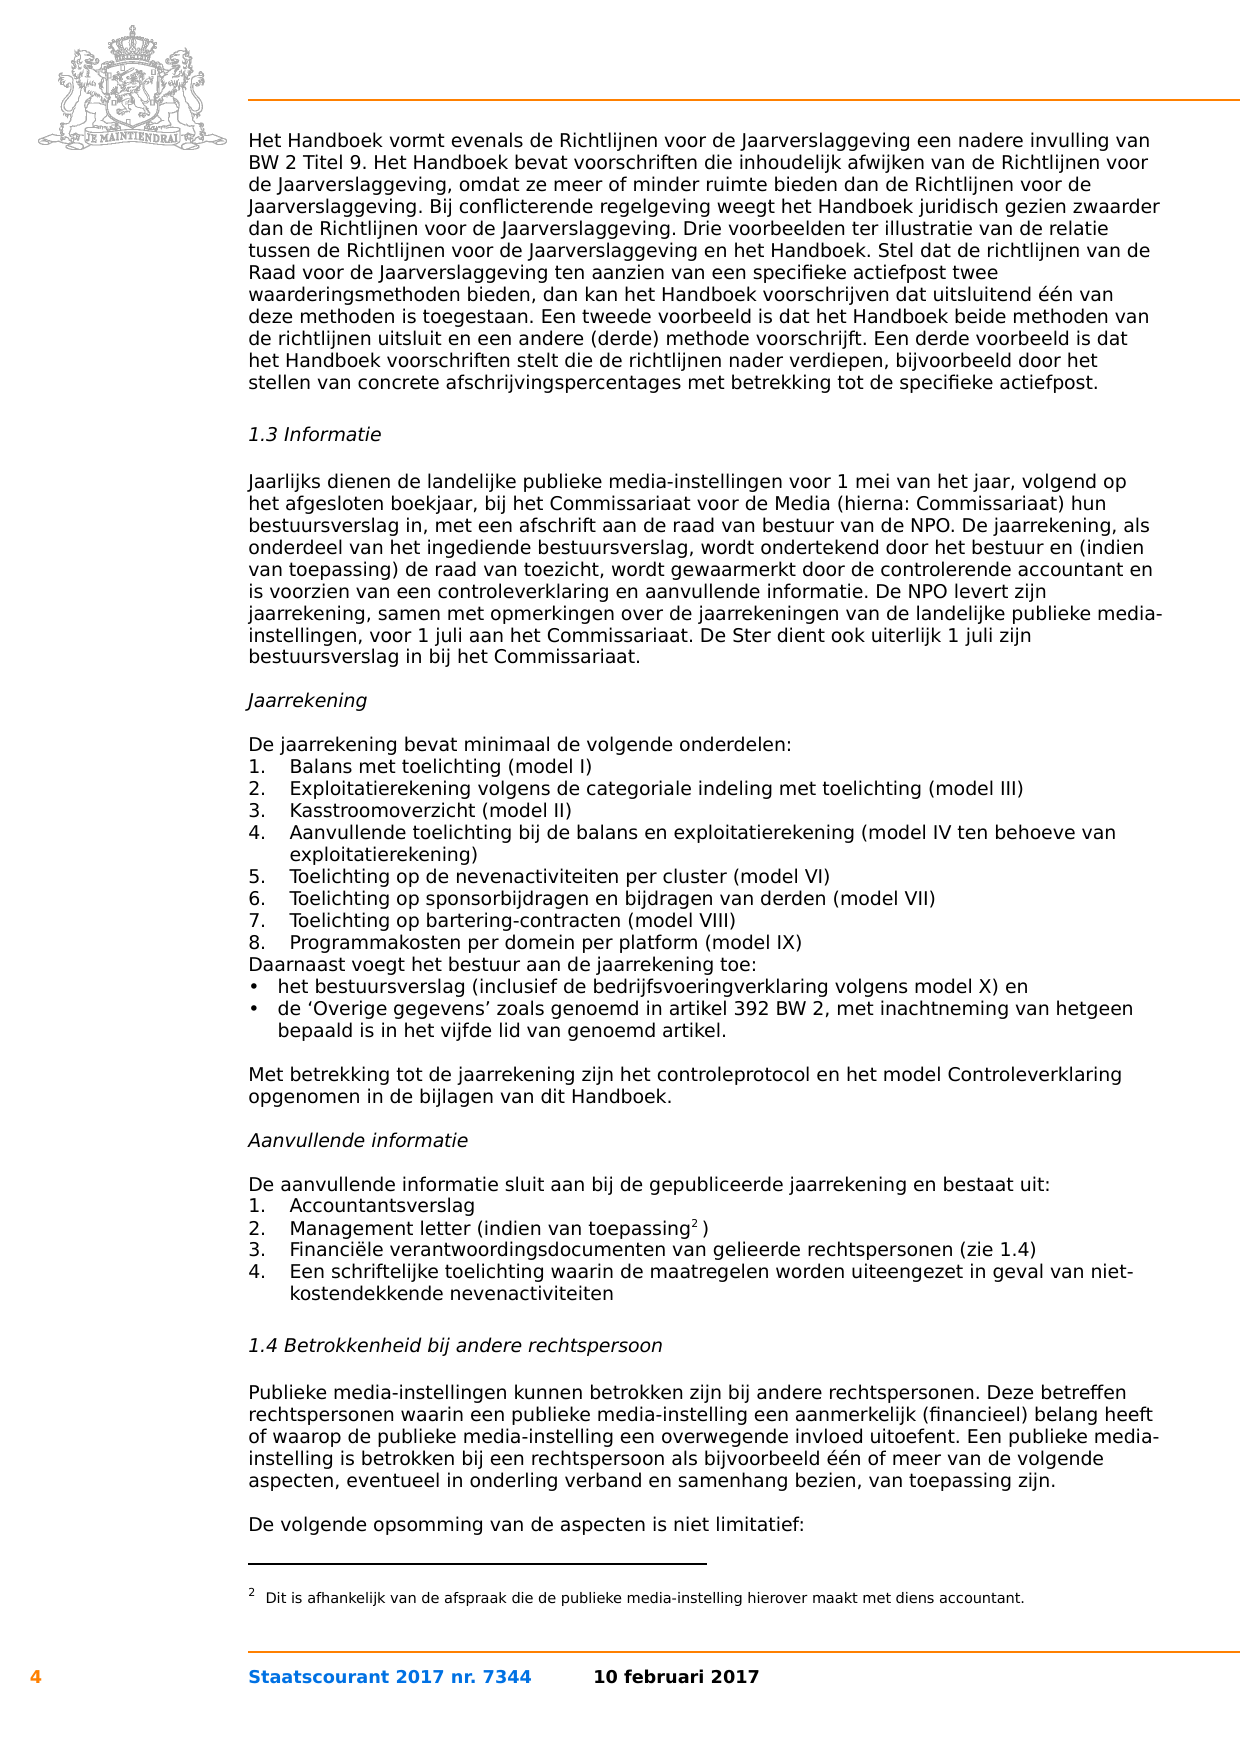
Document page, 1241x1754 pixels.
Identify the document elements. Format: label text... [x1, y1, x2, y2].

text Het Handboek vormt evenals de Richtlijnen voor de Jaarverslaggeving een nadere invulling van BW 2 Titel 9. Het Handboek bevat voorschriften die inhoudelijk afwijken van de Richtlijnen voor de Jaarverslaggeving, omdat ze meer of minder ruimte bieden dan de Richtlijnen voor de Jaarverslaggeving. Bij conflicterende regelgeving weegt het Handboek juridisch gezien zwaarder dan de Richtlijnen voor de Jaarverslaggeving. Drie voorbeelden ter illustratie van de relatie tussen de Richtlijnen voor de Jaarverslaggeving en het Handboek. Stel dat de richtlijnen van de Raad voor de Jaarverslaggeving ten aanzien van een specifieke actiefpost twee waarderingsmethoden bieden, dan kan het Handboek voorschrijven dat uitsluitend één van deze methoden is toegestaan. Een tweede voorbeeld is dat het Handboek beide methoden van de richtlijnen uitsluit en een andere (derde) methode voorschrijft. Een derde voorbeeld is dat het Handboek voorschriften stelt die de richtlijnen nader verdiepen, bijvoorbeeld door het stellen van concrete afschrijvingspercentages met betrekking tot de specifieke actiefpost. [248, 130, 1163, 394]
text 3. Kasstroomoverzicht (model II) [248, 800, 1163, 822]
text 4. Aanvullende toelichting bij de balans en exploitatierekening (model IV ten behoeve van exploitatierekening) [248, 822, 1163, 866]
text 3. Financiële verantwoordingsdocumenten van gelieerde rechtspersonen (zie 1.4) [248, 1239, 1163, 1261]
text 8. Programmakosten per domein per platform (model IX) [248, 932, 1163, 954]
text 1. Accountantsverslag [248, 1195, 1163, 1217]
text De volgende opsomming van de aspecten is niet limitatief: [248, 1514, 1163, 1536]
picture [38, 25, 227, 150]
text • het bestuursverslag (inclusief de bedrijfsvoeringverklaring volgens model X) en [248, 976, 1163, 998]
text 4. Een schriftelijke toelichting waarin de maatregelen worden uiteengezet in geval van niet-kostendekkende nevenactiviteiten [248, 1261, 1163, 1305]
text 1. Balans met toelichting (model I) [248, 756, 1163, 778]
text Daarnaast voegt het bestuur aan de jaarrekening toe: [248, 954, 1163, 976]
text Publieke media-instellingen kunnen betrokken zijn bij andere rechtspersonen. Deze betreffen rechtspersonen waarin een publieke media-instelling een aanmerkelijk (financieel) belang heeft of waarop de publieke media-instelling een overwegende invloed uitoefent. Een publieke media-instelling is betrokken bij een rechtspersoon als bijvoorbeeld één of meer van de volgende aspecten, eventueel in onderling verband en samenhang bezien, van toepassing zijn. [248, 1382, 1163, 1492]
subtitle Jaarrekening [248, 690, 1163, 712]
text 6. Toelichting op sponsorbijdragen en bijdragen van derden (model VII) [248, 888, 1163, 910]
subtitle Aanvullende informatie [248, 1129, 1163, 1152]
subtitle 1.4 Betrokkenheid bij andere rechtspersoon [248, 1335, 1163, 1357]
text • de ‘Overige gegevens’ zoals genoemd in artikel 392 BW 2, met inachtneming van hetgeen bepaald is in het vijfde lid van genoemd artikel. [248, 998, 1163, 1042]
text Jaarlijks dienen de landelijke publieke media-instellingen voor 1 mei van het jaar, volgend op het afgesloten boekjaar, bij het Commissariaat voor de Media (hierna: Commissariaat) hun bestuursverslag in, met een afschrift aan de raad van bestuur van de NPO. De jaarrekening, als onderdeel van het ingediende bestuursverslag, wordt ondertekend door het bestuur en (indien van toepassing) de raad van toezicht, wordt gewaarmerkt door de controlerende accountant en is voorzien van een controleverklaring en aanvullende informatie. De NPO levert zijn jaarrekening, samen met opmerkingen over de jaarrekeningen van de landelijke publieke media-instellingen, voor 1 juli aan het Commissariaat. De Ster dient ook uiterlijk 1 juli zijn bestuursverslag in bij het Commissariaat. [248, 471, 1163, 668]
text Met betrekking tot de jaarrekening zijn het controleprotocol en het model Controleverklaring opgenomen in de bijlagen van dit Handboek. [248, 1064, 1163, 1108]
text Dit is afhankelijk van de afspraak die de publieke media-instelling hierover maakt met diens accountant. [248, 1586, 1163, 1608]
text De jaarrekening bevat minimaal de volgende onderdelen: [248, 734, 1163, 756]
text 5. Toelichting op de nevenactiviteiten per cluster (model VI) [248, 866, 1163, 888]
text 7. Toelichting op bartering-contracten (model VIII) [248, 910, 1163, 932]
subtitle 1.3 Informatie [248, 424, 1163, 446]
text De aanvullende informatie sluit aan bij de gepubliceerde jaarrekening en bestaat uit: [248, 1173, 1163, 1195]
text 2. Management letter (indien van toepassing) [248, 1217, 1163, 1239]
text 2. Exploitatierekening volgens de categoriale indeling met toelichting (model III) [248, 778, 1163, 800]
